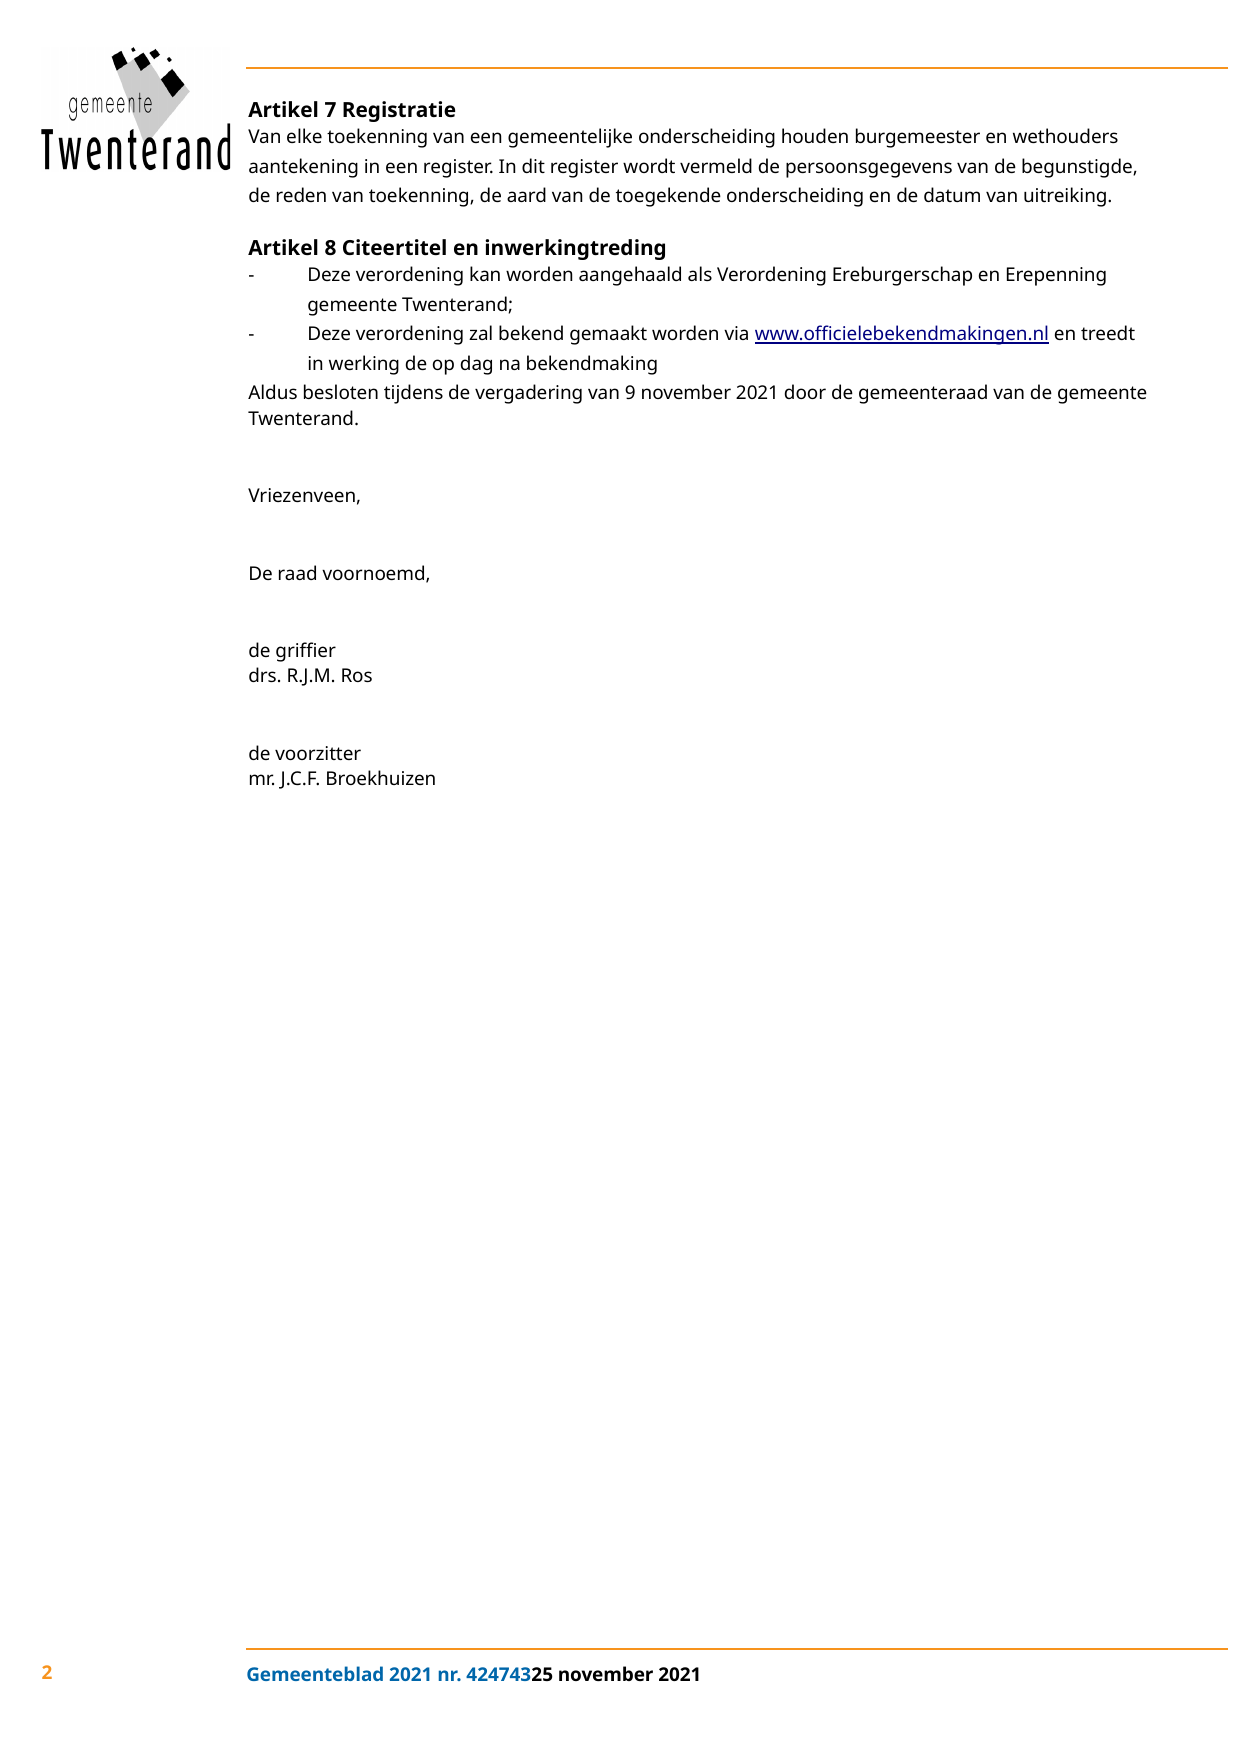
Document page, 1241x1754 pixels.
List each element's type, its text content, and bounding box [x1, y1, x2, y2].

text de voorzitter [248, 740, 1152, 766]
text Aldus besloten tijdens de vergadering van 9 november 2021 door de gemeenteraad van de gemeente Twenterand. [248, 379, 1152, 431]
text Van elke toekenning van een gemeentelijke onderscheiding houden burgemeester en wethouders aantekening in een register. In dit register wordt vermeld de persoonsgegevens van de begunstigde, de reden van toekenning, de aard van de toegekende onderscheiding en de datum van uitreiking. [248, 123, 1152, 208]
list Deze verordening kan worden aangehaald als Verordening Ereburgerschap en Erepenning gemeente Twenterand; [248, 261, 1152, 317]
text de griffier [248, 637, 1152, 663]
text Artikel 7 Registratie [248, 95, 1152, 123]
text De raad voornoemd, [248, 560, 1152, 585]
list Deze verordening zal bekend gemaakt worden via www.officielebekendmakingen.nl en treedt in werking de op dag na bekendmaking [248, 320, 1152, 376]
text mr. J.C.F. Broekhuizen [248, 766, 1152, 791]
text Artikel 8 Citeertitel en inwerkingtreding [248, 233, 1152, 261]
text Vriezenveen, [248, 482, 1152, 508]
text drs. R.J.M. Ros [248, 663, 1152, 688]
picture [41, 47, 231, 172]
